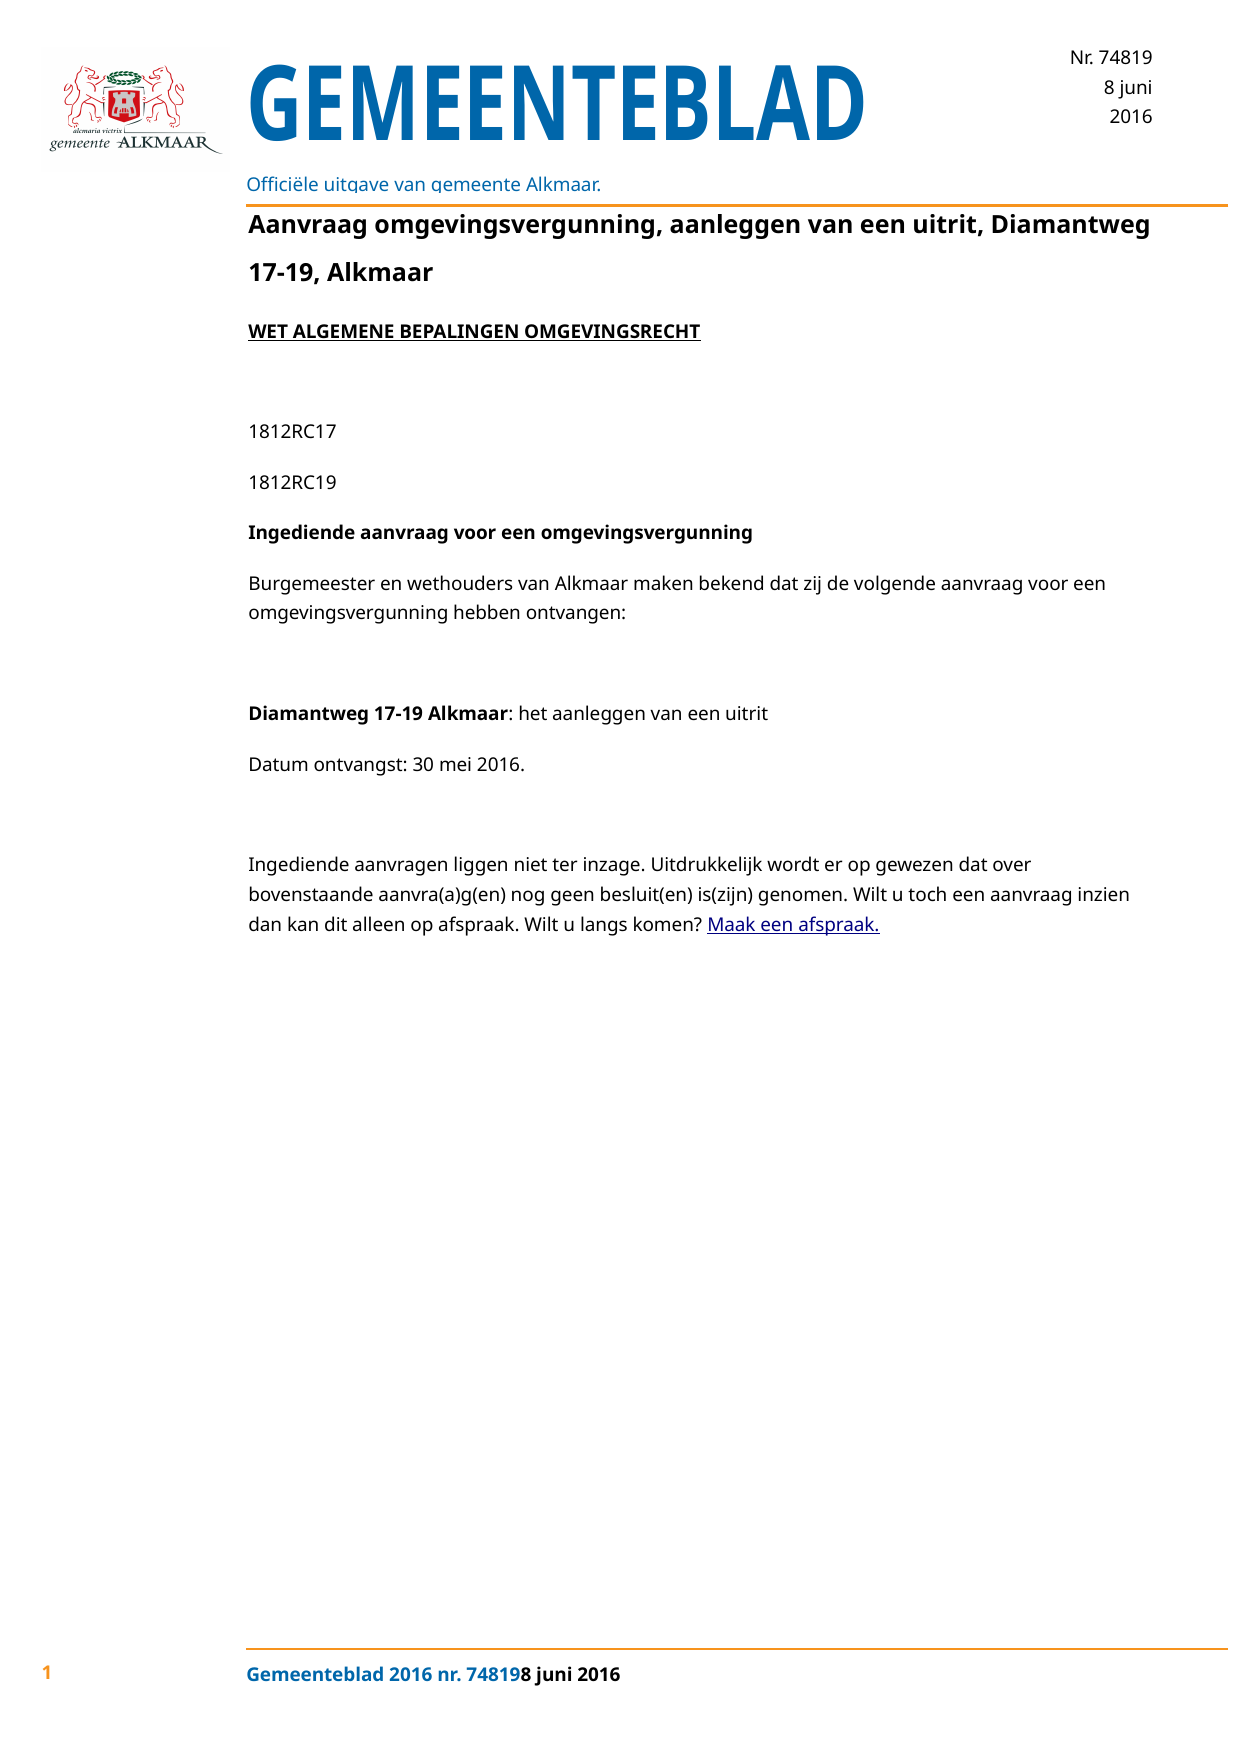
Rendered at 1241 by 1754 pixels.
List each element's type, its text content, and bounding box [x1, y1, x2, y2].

text Burgemeester en wethouders van Alkmaar maken bekend dat zij de volgende aanvraag voor een omgevingsvergunning hebben ontvangen: [248, 570, 1152, 625]
text 1812RC19 [248, 469, 1152, 495]
text Ingediende aanvragen liggen niet ter inzage. Uitdrukkelijk wordt er op gewezen dat over bovenstaande aanvra(a)g(en) nog geen besluit(en) is(zijn) genomen. Wilt u toch een aanvraag inzien dan kan dit alleen op afspraak. Wilt u langs komen? Maak een afspraak. [248, 852, 1152, 937]
picture [41, 47, 231, 172]
text WET ALGEMENE BEPALINGEN OMGEVINGSRECHT [248, 318, 1152, 344]
text Diamantweg 17-19 Alkmaar: het aanleggen van een uitrit [248, 700, 1152, 726]
text 1812RC17 [248, 419, 1152, 444]
text Aanvraag omgevingsvergunning, aanleggen van een uitrit, Diamantweg 17-19, Alkmaar [248, 207, 1152, 288]
text Ingediende aanvraag voor een omgevingsvergunning [248, 519, 1152, 545]
text Datum ontvangst: 30 mei 2016. [248, 751, 1152, 777]
